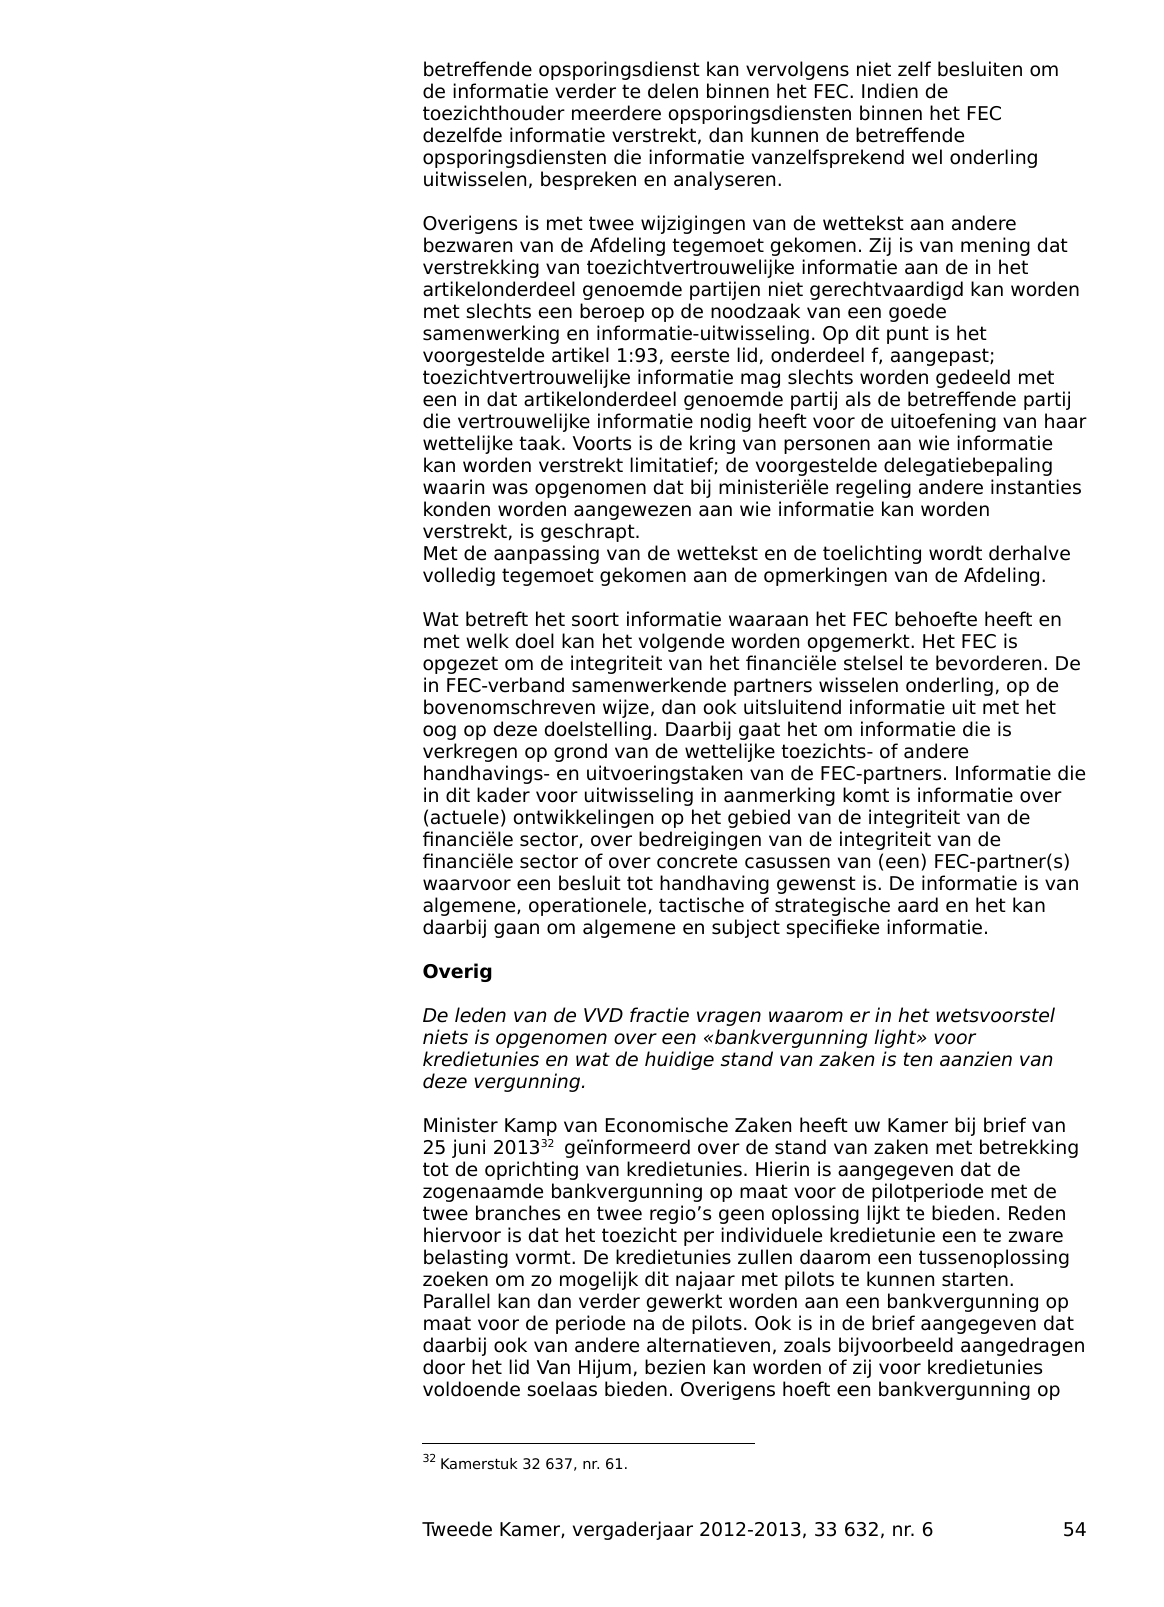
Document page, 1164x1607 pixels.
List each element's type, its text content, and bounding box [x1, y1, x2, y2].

text Wat betreft het soort informatie waaraan het FEC behoefte heeft en met welk doel kan het volgende worden opgemerkt. Het FEC is opgezet om de integriteit van het financiële stelsel te bevorderen. De in FEC-verband samenwerkende partners wisselen onderling, op de bovenomschreven wijze, dan ook uitsluitend informatie uit met het oog op deze doelstelling. Daarbij gaat het om informatie die is verkregen op grond van de wettelijke toezichts- of andere handhavings- en uitvoeringstaken van de FEC-partners. Informatie die in dit kader voor uitwisseling in aanmerking komt is informatie over (actuele) ontwikkelingen op het gebied van de integriteit van de financiële sector, over bedreigingen van de integriteit van de financiële sector of over concrete casussen van (een) FEC-partner(s) waarvoor een besluit tot handhaving gewenst is. De informatie is van algemene, operationele, tactische of strategische aard en het kan daarbij gaan om algemene en subject specifieke informatie. [422, 609, 1087, 939]
text Kamerstuk 32 637, nr. 61. [422, 1452, 1087, 1474]
text Minister Kamp van Economische Zaken heeft uw Kamer bij brief van 25 juni 2013 geïnformeerd over de stand van zaken met betrekking tot de oprichting van kredietunies. Hierin is aangegeven dat de zogenaamde bankvergunning op maat voor de pilotperiode met de twee branches en twee regio’s geen oplossing lijkt te bieden. Reden hiervoor is dat het toezicht per individuele kredietunie een te zware belasting vormt. De kredietunies zullen daarom een tussenoplossing zoeken om zo mogelijk dit najaar met pilots te kunnen starten. Parallel kan dan verder gewerkt worden aan een bankvergunning op maat voor de periode na de pilots. Ook is in de brief aangegeven dat daarbij ook van andere alternatieven, zoals bijvoorbeeld aangedragen door het lid Van Hijum, bezien kan worden of zij voor kredietunies voldoende soelaas bieden. Overigens hoeft een bankvergunning op [422, 1115, 1087, 1401]
text De leden van de VVD fractie vragen waarom er in het wetsvoorstel niets is opgenomen over een «bankvergunning light» voor kredietunies en wat de huidige stand van zaken is ten aanzien van deze vergunning. [422, 1005, 1087, 1093]
text betreffende opsporingsdienst kan vervolgens niet zelf besluiten om de informatie verder te delen binnen het FEC. Indien de toezichthouder meerdere opsporingsdiensten binnen het FEC dezelfde informatie verstrekt, dan kunnen de betreffende opsporingsdiensten die informatie vanzelfsprekend wel onderling uitwisselen, bespreken en analyseren. [422, 59, 1087, 191]
subtitle Overig [422, 961, 1087, 983]
text Met de aanpassing van de wettekst en de toelichting wordt derhalve volledig tegemoet gekomen aan de opmerkingen van de Afdeling. [422, 543, 1087, 587]
text Overigens is met twee wijzigingen van de wettekst aan andere bezwaren van de Afdeling tegemoet gekomen. Zij is van mening dat verstrekking van toezichtvertrouwelijke informatie aan de in het artikelonderdeel genoemde partijen niet gerechtvaardigd kan worden met slechts een beroep op de noodzaak van een goede samenwerking en informatie-uitwisseling. Op dit punt is het voorgestelde artikel 1:93, eerste lid, onderdeel f, aangepast; toezichtvertrouwelijke informatie mag slechts worden gedeeld met een in dat artikelonderdeel genoemde partij als de betreffende partij die vertrouwelijke informatie nodig heeft voor de uitoefening van haar wettelijke taak. Voorts is de kring van personen aan wie informatie kan worden verstrekt limitatief; de voorgestelde delegatiebepaling waarin was opgenomen dat bij ministeriële regeling andere instanties konden worden aangewezen aan wie informatie kan worden verstrekt, is geschrapt. [422, 213, 1087, 543]
